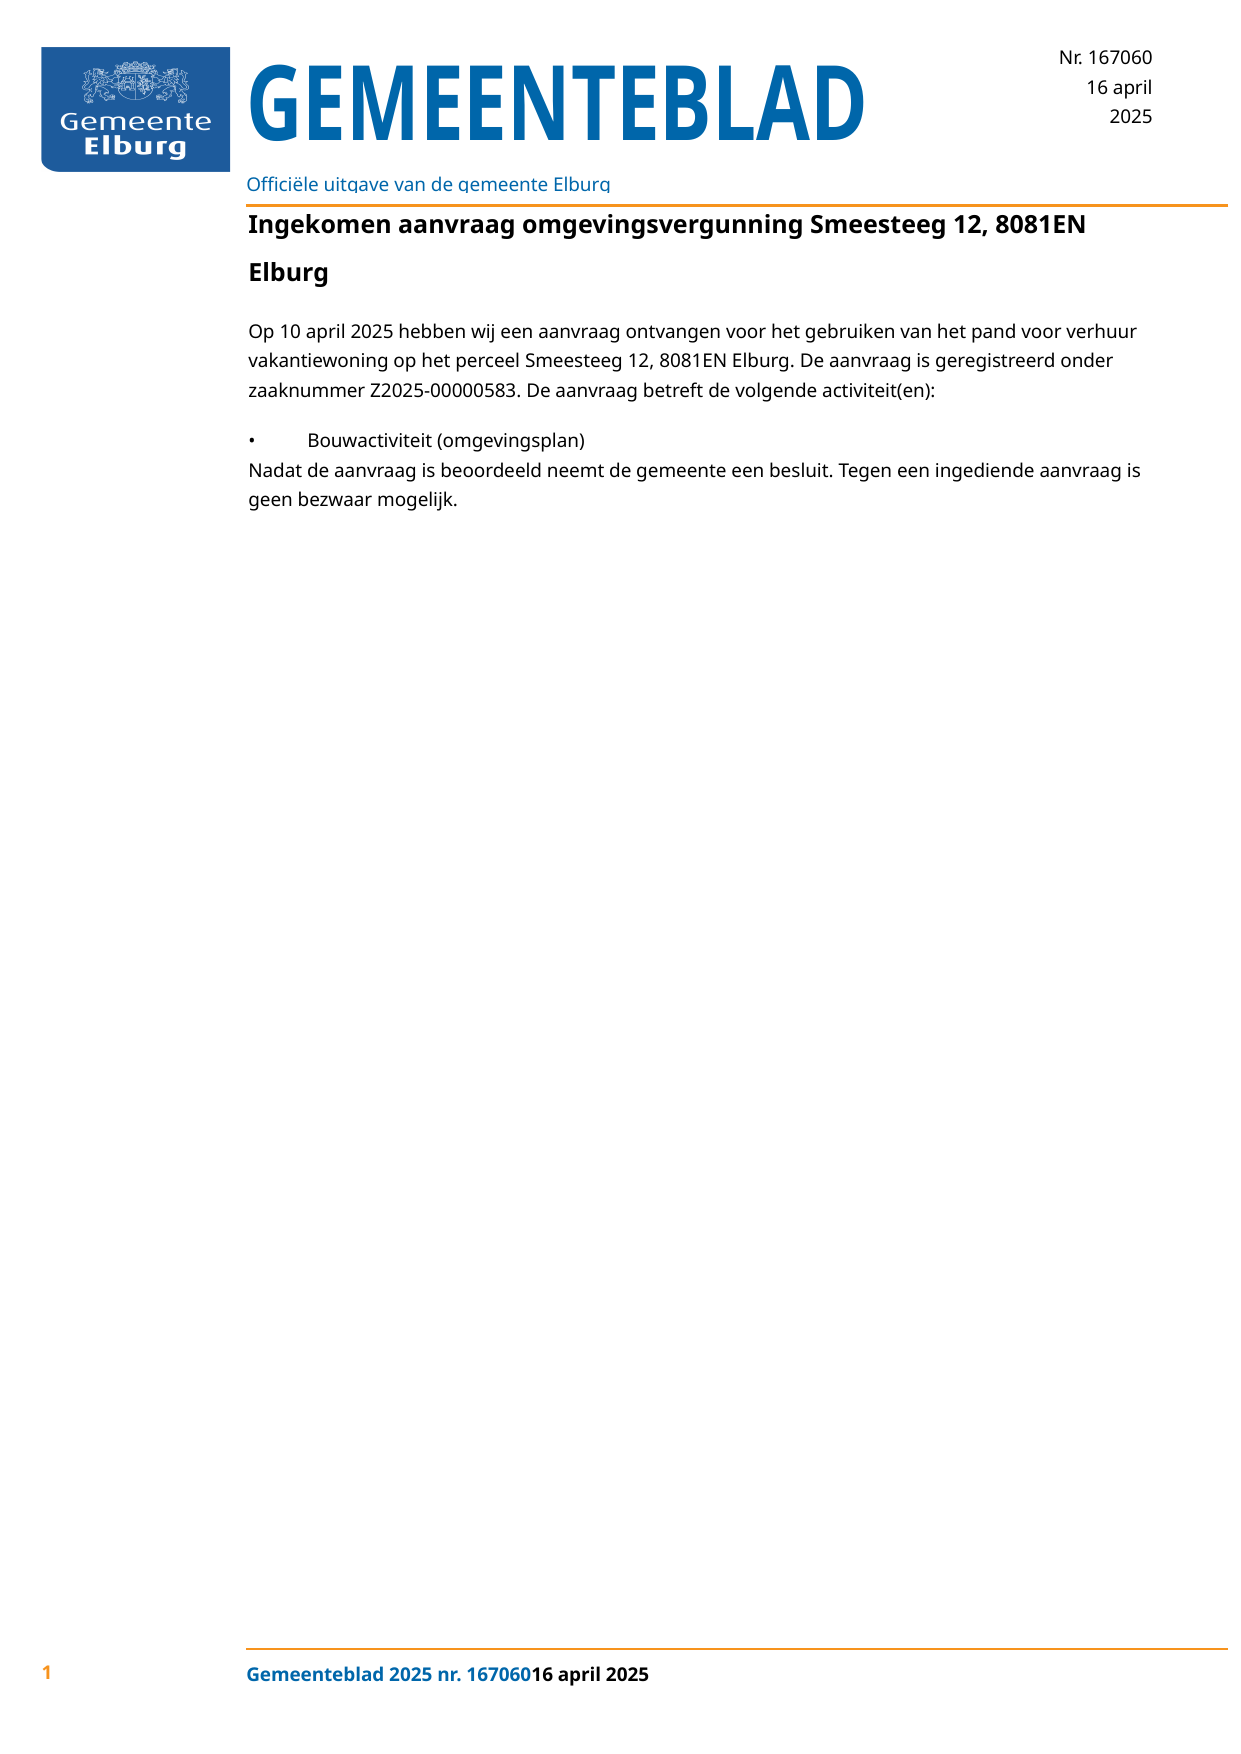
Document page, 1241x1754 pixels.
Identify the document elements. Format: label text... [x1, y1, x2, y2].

text Op 10 april 2025 hebben wij een aanvraag ontvangen voor het gebruiken van het pand voor verhuur vakantiewoning op het perceel Smeesteeg 12, 8081EN Elburg. De aanvraag is geregistreerd onder zaaknummer Z2025-00000583. De aanvraag betreft de volgende activiteit(en): [248, 318, 1152, 403]
text Ingekomen aanvraag omgevingsvergunning Smeesteeg 12, 8081EN Elburg [248, 207, 1152, 288]
text Nadat de aanvraag is beoordeeld neemt de gemeente een besluit. Tegen een ingediende aanvraag is geen bezwaar mogelijk. [248, 457, 1152, 512]
picture [41, 47, 231, 172]
list Bouwactiviteit (omgevingsplan) [248, 427, 1152, 453]
